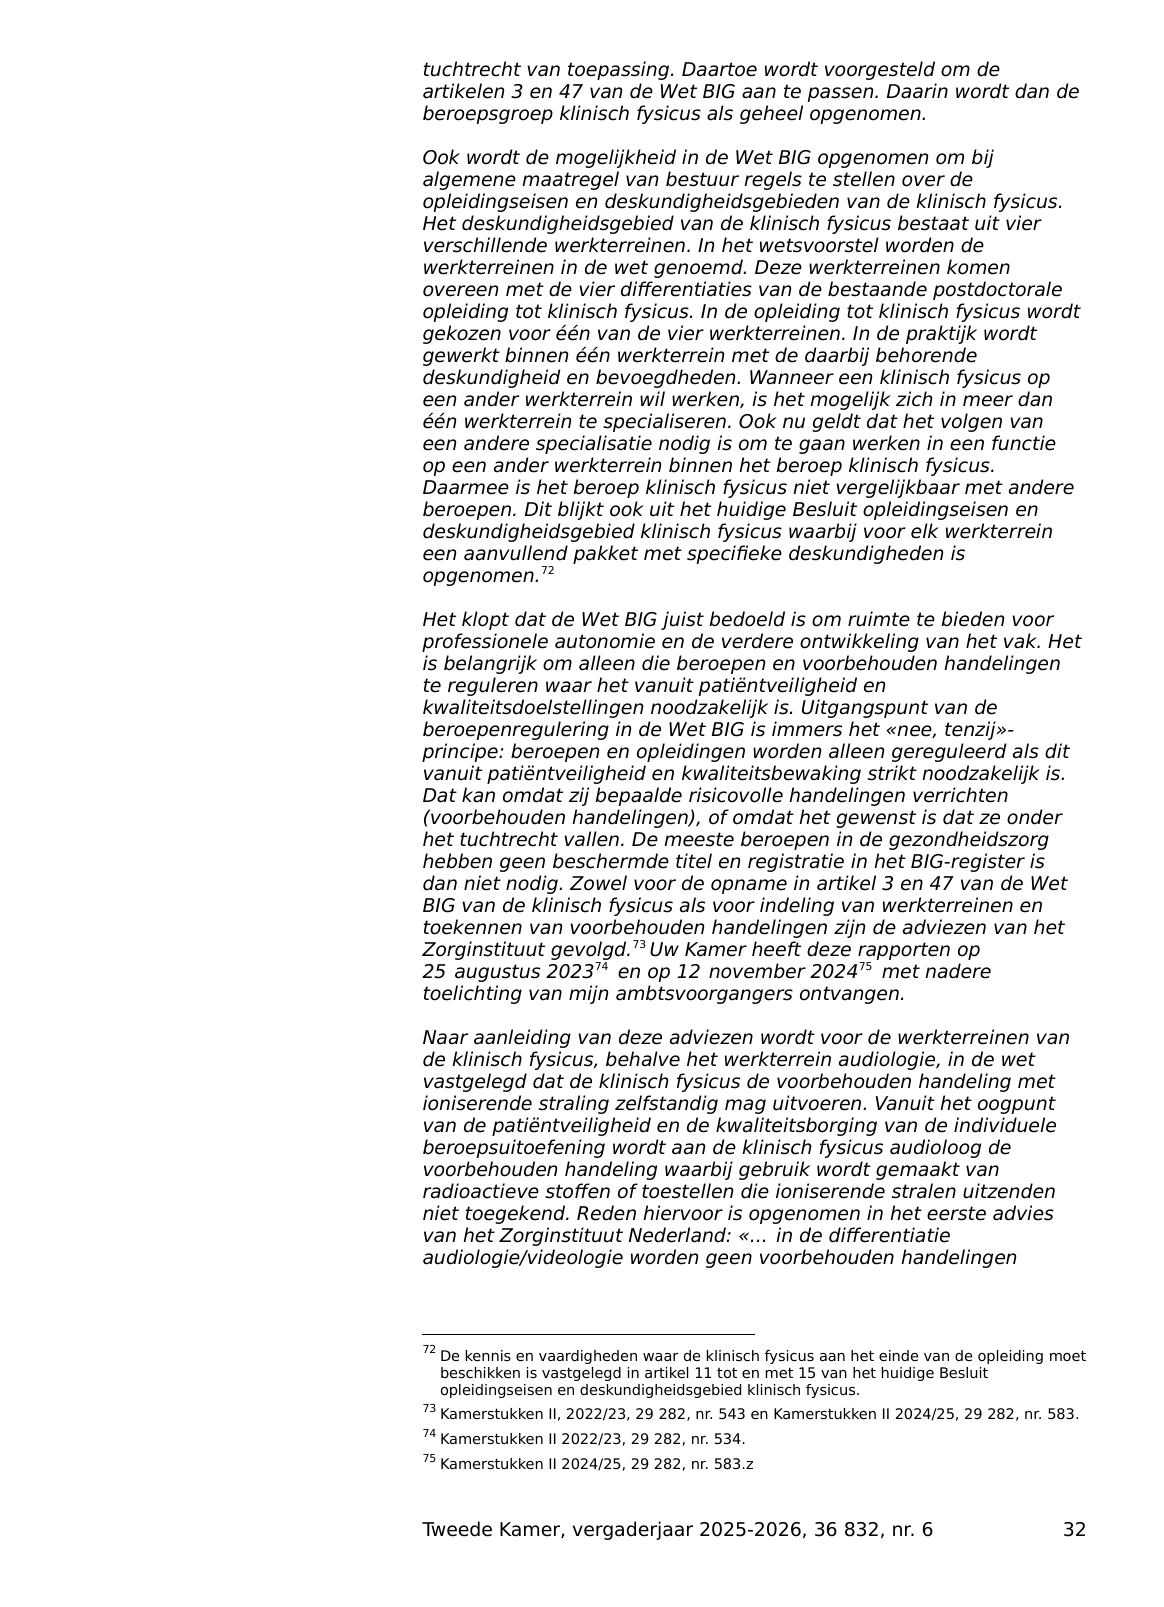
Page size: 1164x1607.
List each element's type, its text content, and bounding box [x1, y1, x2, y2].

text Het klopt dat de Wet BIG juist bedoeld is om ruimte te bieden voor professionele autonomie en de verdere ontwikkeling van het vak. Het is belangrijk om alleen die beroepen en voorbehouden handelingen te reguleren waar het vanuit patiëntveiligheid en kwaliteitsdoelstellingen noodzakelijk is. Uitgangspunt van de beroepenregulering in de Wet BIG is immers het «nee, tenzij»-principe: beroepen en opleidingen worden alleen gereguleerd als dit vanuit patiëntveiligheid en kwaliteitsbewaking strikt noodzakelijk is. Dat kan omdat zij bepaalde risicovolle handelingen verrichten (voorbehouden handelingen), of omdat het gewenst is dat ze onder het tuchtrecht vallen. De meeste beroepen in de gezondheidszorg hebben geen beschermde titel en registratie in het BIG-register is dan niet nodig. Zowel voor de opname in artikel 3 en 47 van de Wet BIG van de klinisch fysicus als voor indeling van werkterreinen en toekennen van voorbehouden handelingen zijn de adviezen van het Zorginstituut gevolgd.Uw Kamer heeft deze rapporten op 25 augustus 2023 en op 12 november 2024 met nadere toelichting van mijn ambtsvoorgangers ontvangen. [422, 609, 1087, 1004]
text Naar aanleiding van deze adviezen wordt voor de werkterreinen van de klinisch fysicus, behalve het werkterrein audiologie, in de wet vastgelegd dat de klinisch fysicus de voorbehouden handeling met ioniserende straling zelfstandig mag uitvoeren. Vanuit het oogpunt van de patiëntveiligheid en de kwaliteitsborging van de individuele beroepsuitoefening wordt aan de klinisch fysicus audioloog de voorbehouden handeling waarbij gebruik wordt gemaakt van radioactieve stoffen of toestellen die ioniserende stralen uitzenden niet toegekend. Reden hiervoor is opgenomen in het eerste advies van het Zorginstituut Nederland: «... in de differentiatie audiologie/videologie worden geen voorbehouden handelingen [422, 1027, 1087, 1268]
text De kennis en vaardigheden waar de klinisch fysicus aan het einde van de opleiding moet beschikken is vastgelegd in artikel 11 tot en met 15 van het huidige Besluit opleidingseisen en deskundigheidsgebied klinisch fysicus. [422, 1343, 1087, 1399]
text tuchtrecht van toepassing. Daartoe wordt voorgesteld om de artikelen 3 en 47 van de Wet BIG aan te passen. Daarin wordt dan de beroepsgroep klinisch fysicus als geheel opgenomen. [422, 59, 1087, 125]
text Kamerstukken II 2022/23, 29 282, nr. 534. [422, 1427, 1087, 1449]
text Het deskundigheidsgebied van de klinisch fysicus bestaat uit vier verschillende werkterreinen. In het wetsvoorstel worden de werkterreinen in de wet genoemd. Deze werkterreinen komen overeen met de vier differentiaties van de bestaande postdoctorale opleiding tot klinisch fysicus. In de opleiding tot klinisch fysicus wordt gekozen voor één van de vier werkterreinen. In de praktijk wordt gewerkt binnen één werkterrein met de daarbij behorende deskundigheid en bevoegdheden. Wanneer een klinisch fysicus op een ander werkterrein wil werken, is het mogelijk zich in meer dan één werkterrein te specialiseren. Ook nu geldt dat het volgen van een andere specialisatie nodig is om te gaan werken in een functie op een ander werkterrein binnen het beroep klinisch fysicus. Daarmee is het beroep klinisch fysicus niet vergelijkbaar met andere beroepen. Dit blijkt ook uit het huidige Besluit opleidingseisen en deskundigheidsgebied klinisch fysicus waarbij voor elk werkterrein een aanvullend pakket met specifieke deskundigheden is opgenomen. [422, 213, 1087, 587]
text Kamerstukken II 2024/25, 29 282, nr. 583.z [422, 1452, 1087, 1474]
text Ook wordt de mogelijkheid in de Wet BIG opgenomen om bij algemene maatregel van bestuur regels te stellen over de opleidingseisen en deskundigheidsgebieden van de klinisch fysicus. [422, 147, 1087, 213]
text Kamerstukken II, 2022/23, 29 282, nr. 543 en Kamerstukken II 2024/25, 29 282, nr. 583. [422, 1402, 1087, 1424]
